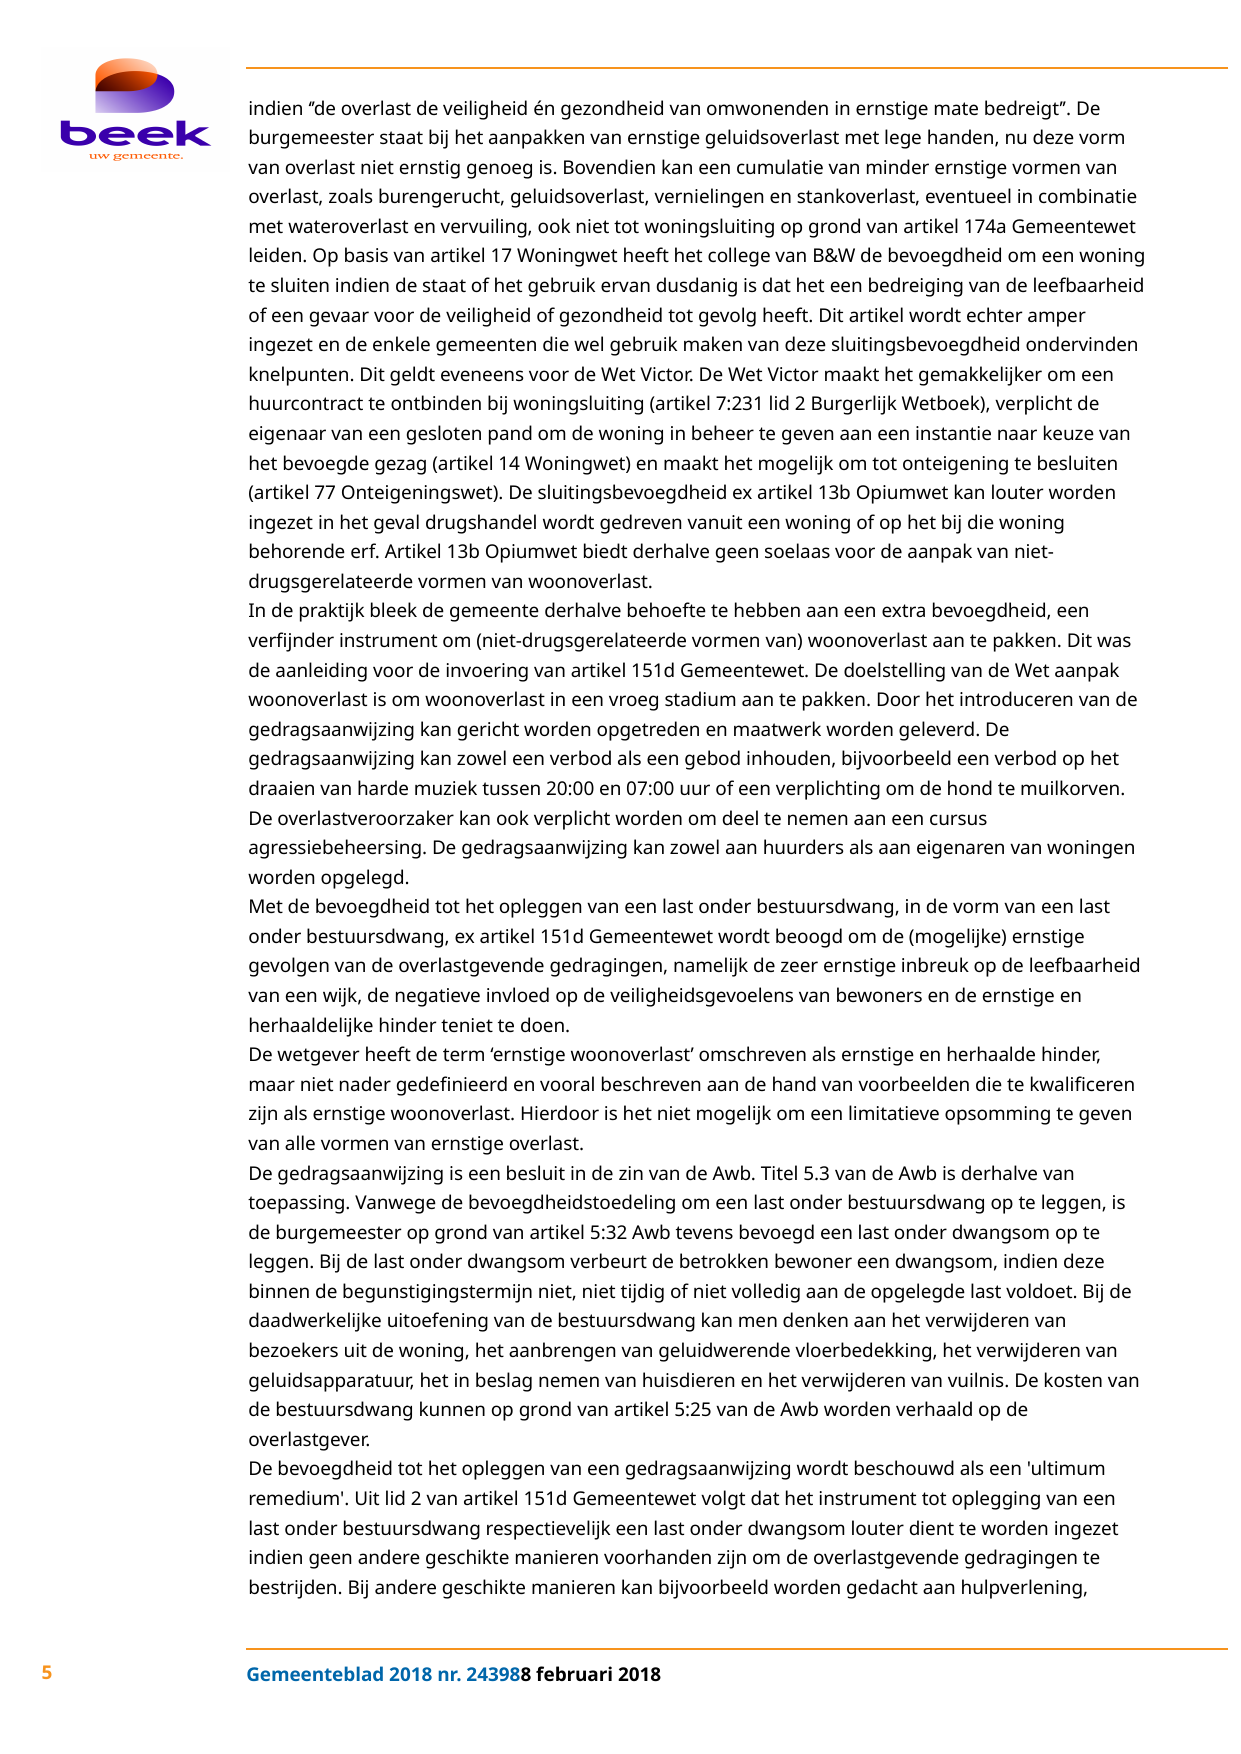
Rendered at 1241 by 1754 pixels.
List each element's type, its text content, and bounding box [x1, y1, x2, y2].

picture [41, 47, 231, 172]
text Met de bevoegdheid tot het opleggen van een last onder bestuursdwang, in de vorm van een last onder bestuursdwang, ex artikel 151d Gemeentewet wordt beoogd om de (mogelijke) ernstige gevolgen van de overlastgevende gedragingen, namelijk de zeer ernstige inbreuk op de leefbaarheid van een wijk, de negatieve invloed op de veiligheidsgevoelens van bewoners en de ernstige en herhaaldelijke hinder teniet te doen. [248, 893, 1152, 1038]
text De wetgever heeft de term ‘ernstige woonoverlast’ omschreven als ernstige en herhaalde hinder, maar niet nader gedefinieerd en vooral beschreven aan de hand van voorbeelden die te kwalificeren zijn als ernstige woonoverlast. Hierdoor is het niet mogelijk om een limitatieve opsomming te geven van alle vormen van ernstige overlast. [248, 1041, 1152, 1156]
text De gedragsaanwijzing is een besluit in de zin van de Awb. Titel 5.3 van de Awb is derhalve van toepassing. Vanwege de bevoegdheidstoedeling om een last onder bestuursdwang op te leggen, is de burgemeester op grond van artikel 5:32 Awb tevens bevoegd een last onder dwangsom op te leggen. Bij de last onder dwangsom verbeurt de betrokken bewoner een dwangsom, indien deze binnen de begunstigingstermijn niet, niet tijdig of niet volledig aan de opgelegde last voldoet. Bij de daadwerkelijke uitoefening van de bestuursdwang kan men denken aan het verwijderen van bezoekers uit de woning, het aanbrengen van geluidwerende vloerbedekking, het verwijderen van geluidsapparatuur, het in beslag nemen van huisdieren en het verwijderen van vuilnis. De kosten van de bestuursdwang kunnen op grond van artikel 5:25 van de Awb worden verhaald op de overlastgever. [248, 1160, 1152, 1452]
text indien ‘’de overlast de veiligheid én gezondheid van omwonenden in ernstige mate bedreigt’’. De burgemeester staat bij het aanpakken van ernstige geluidsoverlast met lege handen, nu deze vorm van overlast niet ernstig genoeg is. Bovendien kan een cumulatie van minder ernstige vormen van overlast, zoals burengerucht, geluidsoverlast, vernielingen en stankoverlast, eventueel in combinatie met wateroverlast en vervuiling, ook niet tot woningsluiting op grond van artikel 174a Gemeentewet leiden. Op basis van artikel 17 Woningwet heeft het college van B&W de bevoegdheid om een woning te sluiten indien de staat of het gebruik ervan dusdanig is dat het een bedreiging van de leefbaarheid of een gevaar voor de veiligheid of gezondheid tot gevolg heeft. Dit artikel wordt echter amper ingezet en de enkele gemeenten die wel gebruik maken van deze sluitingsbevoegdheid ondervinden knelpunten. Dit geldt eveneens voor de Wet Victor. De Wet Victor maakt het gemakkelijker om een huurcontract te ontbinden bij woningsluiting (artikel 7:231 lid 2 Burgerlijk Wetboek), verplicht de eigenaar van een gesloten pand om de woning in beheer te geven aan een instantie naar keuze van het bevoegde gezag (artikel 14 Woningwet) en maakt het mogelijk om tot onteigening te besluiten (artikel 77 Onteigeningswet). De sluitingsbevoegdheid ex artikel 13b Opiumwet kan louter worden ingezet in het geval drugshandel wordt gedreven vanuit een woning of op het bij die woning behorende erf. Artikel 13b Opiumwet biedt derhalve geen soelaas voor de aanpak van niet-drugsgerelateerde vormen van woonoverlast. [248, 95, 1152, 594]
text In de praktijk bleek de gemeente derhalve behoefte te hebben aan een extra bevoegdheid, een verfijnder instrument om (niet-drugsgerelateerde vormen van) woonoverlast aan te pakken. Dit was de aanleiding voor de invoering van artikel 151d Gemeentewet. De doelstelling van de Wet aanpak woonoverlast is om woonoverlast in een vroeg stadium aan te pakken. Door het introduceren van de gedragsaanwijzing kan gericht worden opgetreden en maatwerk worden geleverd. De gedragsaanwijzing kan zowel een verbod als een gebod inhouden, bijvoorbeeld een verbod op het draaien van harde muziek tussen 20:00 en 07:00 uur of een verplichting om de hond te muilkorven. De overlastveroorzaker kan ook verplicht worden om deel te nemen aan een cursus agressiebeheersing. De gedragsaanwijzing kan zowel aan huurders als aan eigenaren van woningen worden opgelegd. [248, 598, 1152, 890]
text De bevoegdheid tot het opleggen van een gedragsaanwijzing wordt beschouwd als een 'ultimum remedium'. Uit lid 2 van artikel 151d Gemeentewet volgt dat het instrument tot oplegging van een last onder bestuursdwang respectievelijk een last onder dwangsom louter dient te worden ingezet indien geen andere geschikte manieren voorhanden zijn om de overlastgevende gedragingen te bestrijden. Bij andere geschikte manieren kan bijvoorbeeld worden gedacht aan hulpverlening, [248, 1456, 1152, 1600]
